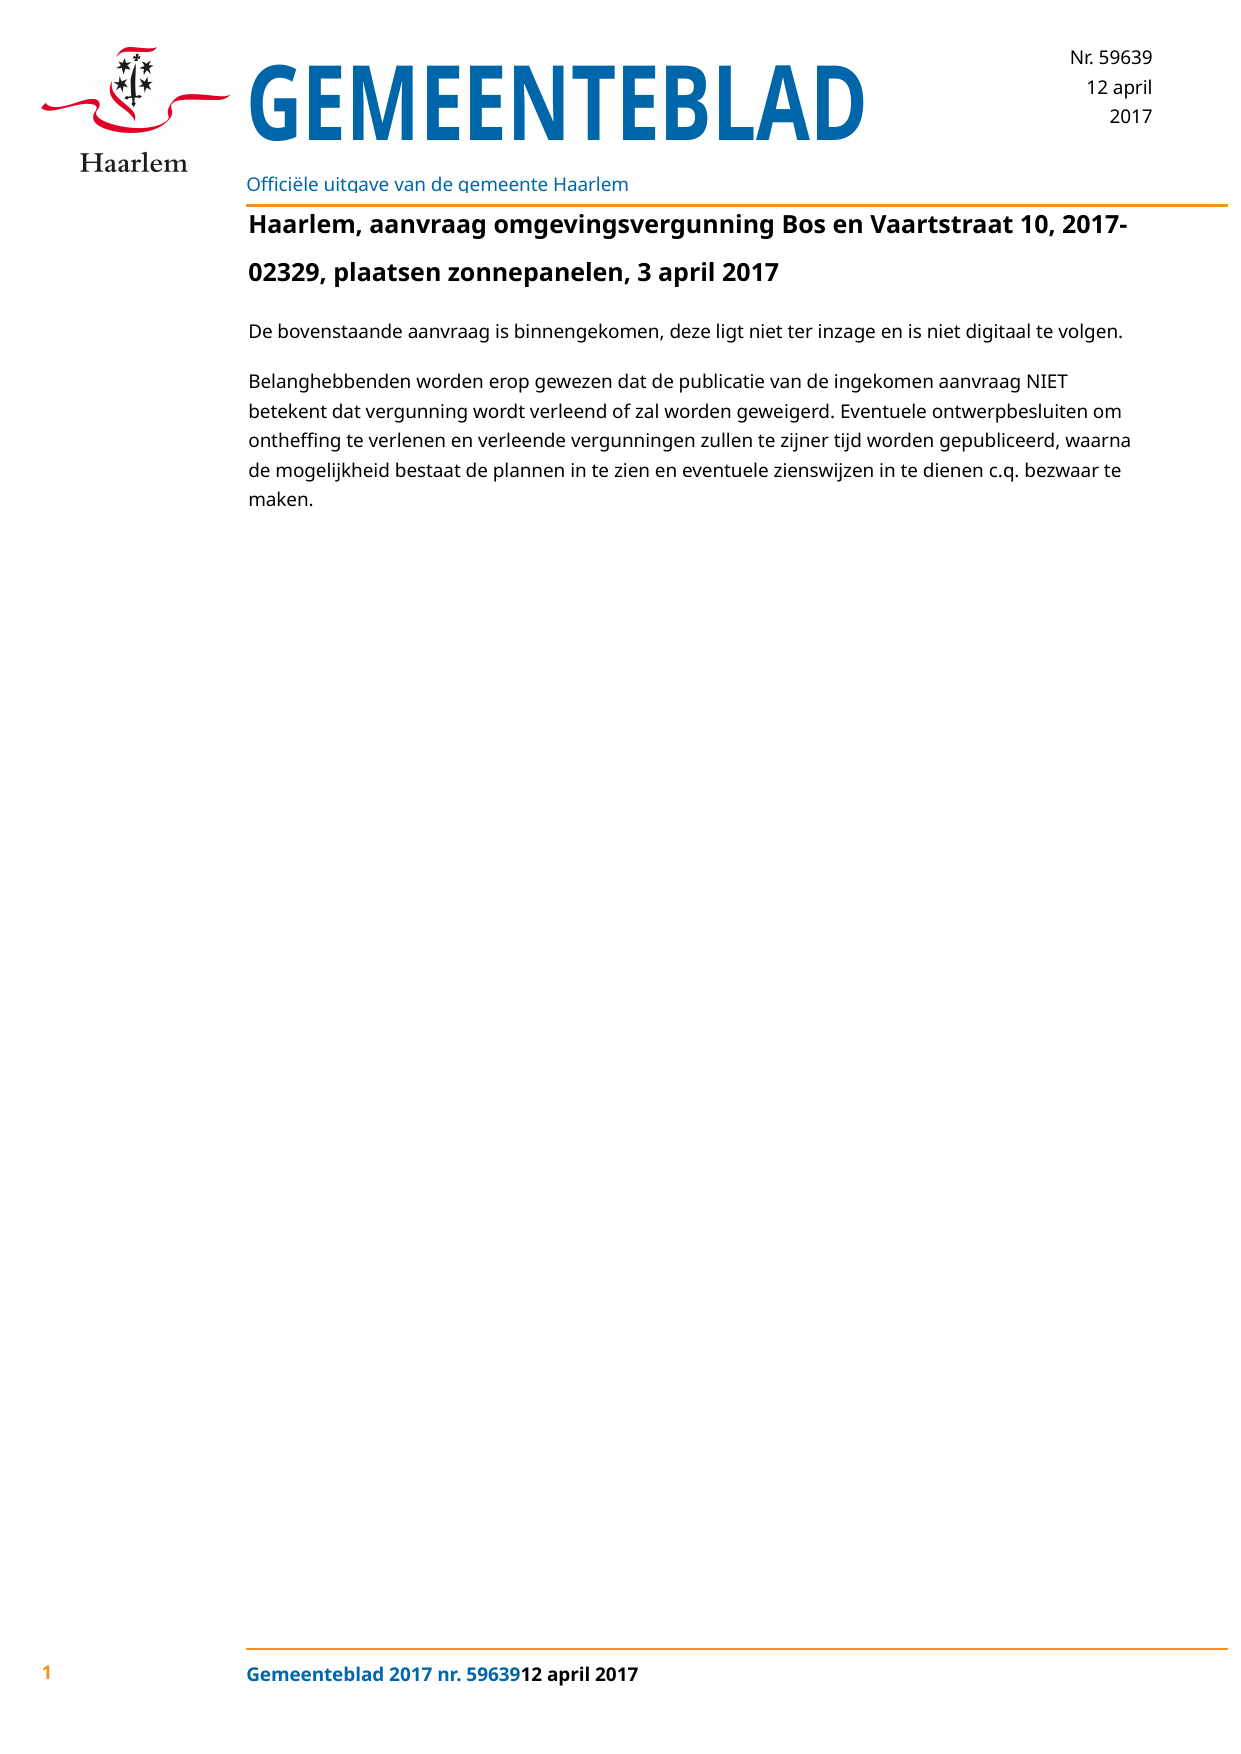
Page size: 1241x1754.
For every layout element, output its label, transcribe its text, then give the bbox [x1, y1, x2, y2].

picture [41, 47, 231, 172]
text De bovenstaande aanvraag is binnengekomen, deze ligt niet ter inzage en is niet digitaal te volgen. [248, 318, 1152, 344]
text Belanghebbenden worden erop gewezen dat de publicatie van de ingekomen aanvraag NIET betekent dat vergunning wordt verleend of zal worden geweigerd. Eventuele ontwerpbesluiten om ontheffing te verlenen en verleende vergunningen zullen te zijner tijd worden gepubliceerd, waarna de mogelijkheid bestaat de plannen in te zien en eventuele zienswijzen in te dienen c.q. bezwaar te maken. [248, 368, 1152, 512]
text Haarlem, aanvraag omgevingsvergunning Bos en Vaartstraat 10, 2017-02329, plaatsen zonnepanelen, 3 april 2017 [248, 207, 1152, 288]
